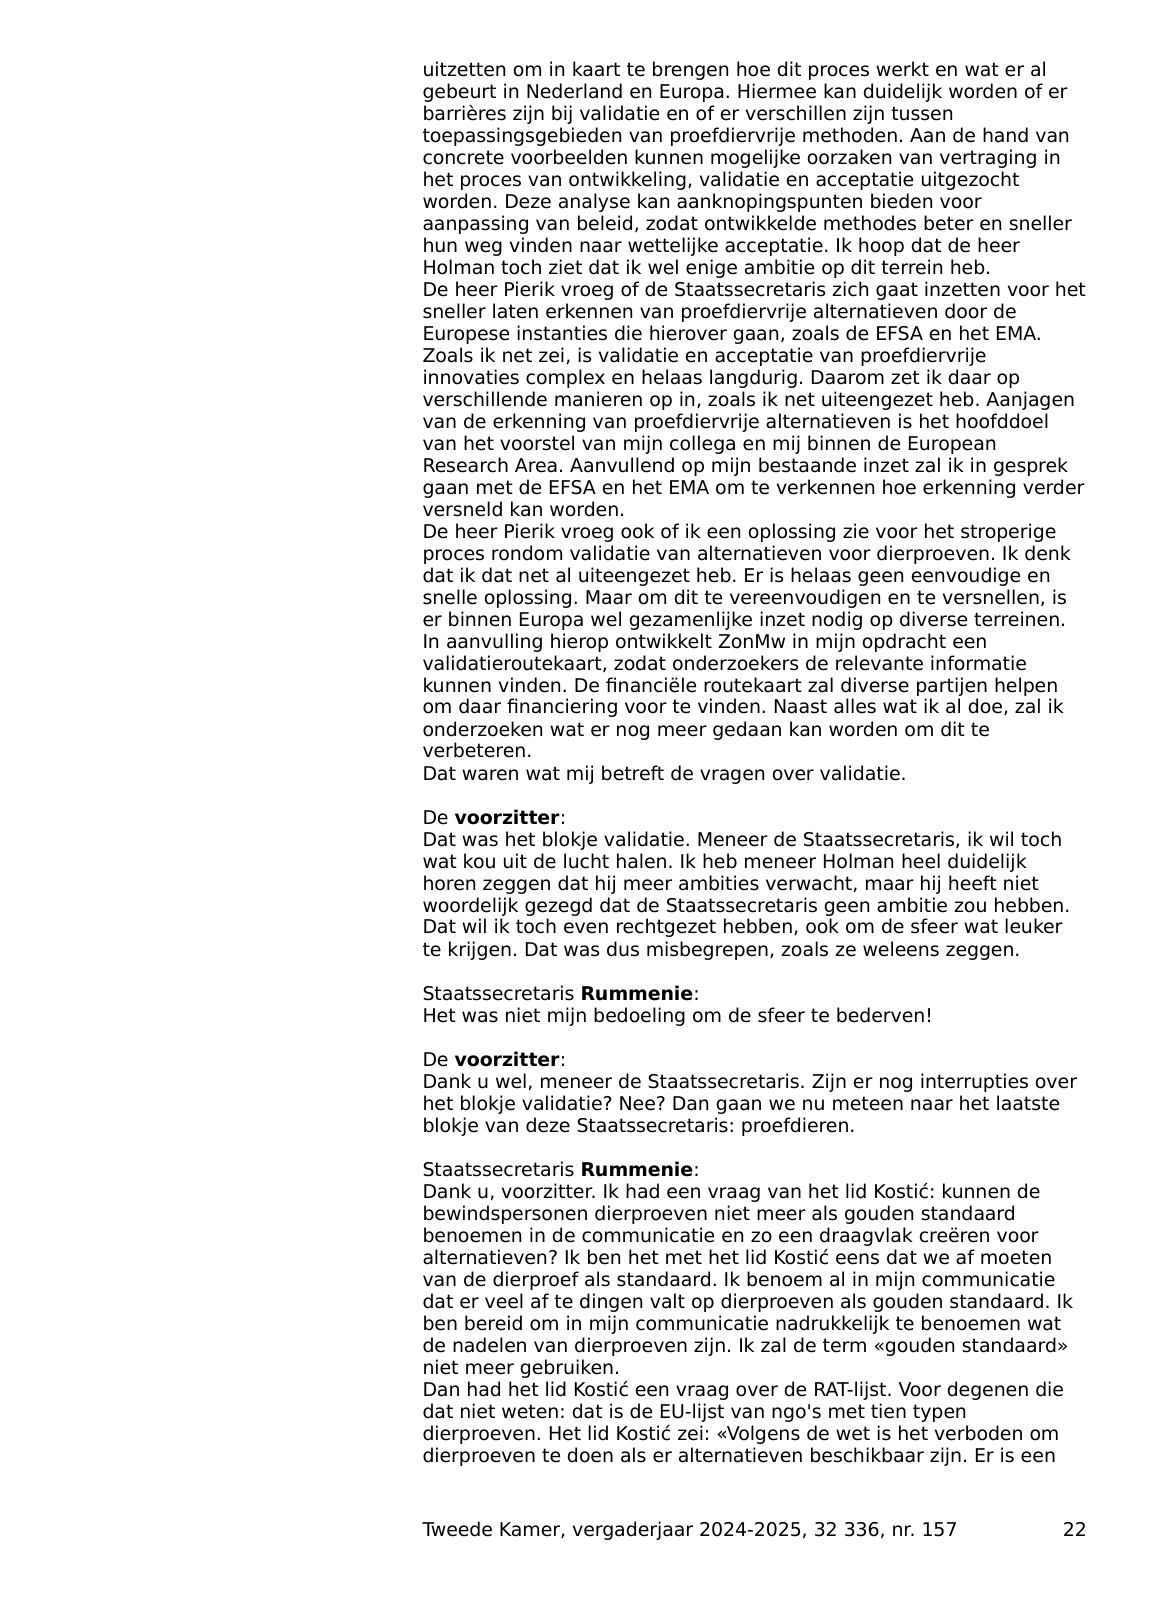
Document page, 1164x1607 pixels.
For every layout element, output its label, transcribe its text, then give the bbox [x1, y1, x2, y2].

text Dat was het blokje validatie. Meneer de Staatssecretaris, ik wil toch wat kou uit de lucht halen. Ik heb meneer Holman heel duidelijk horen zeggen dat hij meer ambities verwacht, maar hij heeft niet woordelijk gezegd dat de Staatssecretaris geen ambitie zou hebben. Dat wil ik toch even rechtgezet hebben, ook om de sfeer wat leuker te krijgen. Dat was dus misbegrepen, zoals ze weleens zeggen. [422, 828, 1087, 960]
text De voorzitter: [422, 807, 1087, 828]
text De heer Pierik vroeg ook of ik een oplossing zie voor het stroperige proces rondom validatie van alternatieven voor dierproeven. Ik denk dat ik dat net al uiteengezet heb. Er is helaas geen eenvoudige en snelle oplossing. Maar om dit te vereenvoudigen en te versnellen, is er binnen Europa wel gezamenlijke inzet nodig op diverse terreinen. In aanvulling hierop ontwikkelt ZonMw in mijn opdracht een validatieroutekaart, zodat onderzoekers de relevante informatie kunnen vinden. De financiële routekaart zal diverse partijen helpen om daar financiering voor te vinden. Naast alles wat ik al doe, zal ik onderzoeken wat er nog meer gedaan kan worden om dit te verbeteren. [422, 521, 1087, 762]
text Dank u wel, meneer de Staatssecretaris. Zijn er nog interrupties over het blokje validatie? Nee? Dan gaan we nu meteen naar het laatste blokje van deze Staatssecretaris: proefdieren. [422, 1071, 1087, 1137]
text De heer Pierik vroeg of de Staatssecretaris zich gaat inzetten voor het sneller laten erkennen van proefdiervrije alternatieven door de Europese instanties die hierover gaan, zoals de EFSA en het EMA. Zoals ik net zei, is validatie en acceptatie van proefdiervrije innovaties complex en helaas langdurig. Daarom zet ik daar op verschillende manieren op in, zoals ik net uiteengezet heb. Aanjagen van de erkenning van proefdiervrije alternatieven is het hoofddoel van het voorstel van mijn collega en mij binnen de European Research Area. Aanvullend op mijn bestaande inzet zal ik in gesprek gaan met de EFSA en het EMA om te verkennen hoe erkenning verder versneld kan worden. [422, 279, 1087, 521]
text Staatssecretaris Rummenie: [422, 1159, 1087, 1181]
text Dank u, voorzitter. Ik had een vraag van het lid Kostić: kunnen de bewindspersonen dierproeven niet meer als gouden standaard benoemen in de communicatie en zo een draagvlak creëren voor alternatieven? Ik ben het met het lid Kostić eens dat we af moeten van de dierproef als standaard. Ik benoem al in mijn communicatie dat er veel af te dingen valt op dierproeven als gouden standaard. Ik ben bereid om in mijn communicatie nadrukkelijk te benoemen wat de nadelen van dierproeven zijn. Ik zal de term «gouden standaard» niet meer gebruiken. [422, 1181, 1087, 1379]
text Staatssecretaris Rummenie: [422, 983, 1087, 1004]
text uitzetten om in kaart te brengen hoe dit proces werkt en wat er al gebeurt in Nederland en Europa. Hiermee kan duidelijk worden of er barrières zijn bij validatie en of er verschillen zijn tussen toepassingsgebieden van proefdiervrije methoden. Aan de hand van concrete voorbeelden kunnen mogelijke oorzaken van vertraging in het proces van ontwikkeling, validatie en acceptatie uitgezocht worden. Deze analyse kan aanknopingspunten bieden voor aanpassing van beleid, zodat ontwikkelde methodes beter en sneller hun weg vinden naar wettelijke acceptatie. Ik hoop dat de heer Holman toch ziet dat ik wel enige ambitie op dit terrein heb. [422, 59, 1087, 279]
text Dat waren wat mij betreft de vragen over validatie. [422, 762, 1087, 784]
text De voorzitter: [422, 1049, 1087, 1071]
text Het was niet mijn bedoeling om de sfeer te bederven! [422, 1004, 1087, 1027]
text Dan had het lid Kostić een vraag over de RAT-lijst. Voor degenen die dat niet weten: dat is de EU-lijst van ngo's met tien typen dierproeven. Het lid Kostić zei: «Volgens de wet is het verboden om dierproeven te doen als er alternatieven beschikbaar zijn. Er is een [422, 1379, 1087, 1467]
